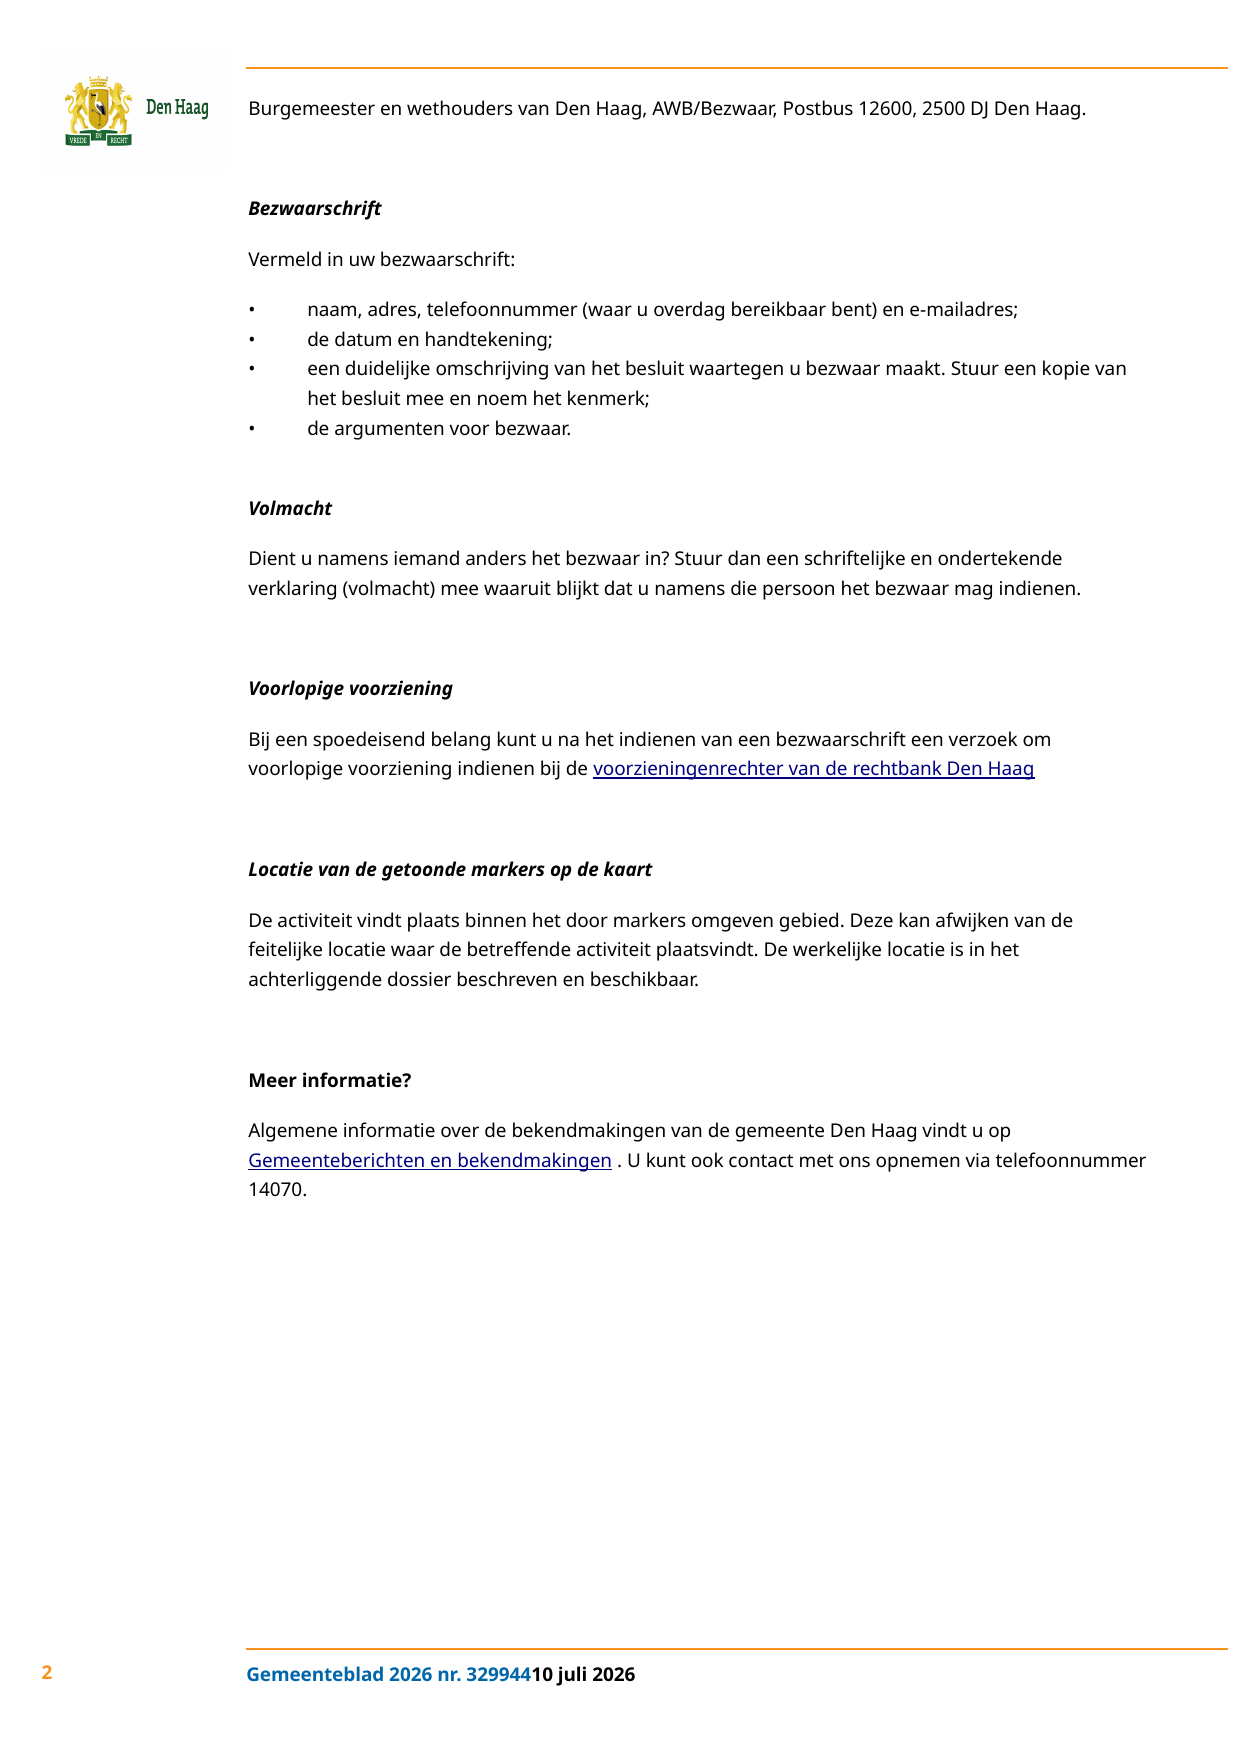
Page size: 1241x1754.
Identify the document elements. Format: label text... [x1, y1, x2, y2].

text Volmacht [248, 495, 1152, 521]
text Voorlopige voorziening [248, 676, 1152, 701]
text Vermeld in uw bezwaarschrift: [248, 246, 1152, 272]
list een duidelijke omschrijving van het besluit waartegen u bezwaar maakt. Stuur een kopie van het besluit mee en noem het kenmerk; [248, 356, 1152, 411]
text Locatie van de getoonde markers op de kaart [248, 856, 1152, 882]
text Meer informatie? [248, 1067, 1152, 1093]
text Algemene informatie over de bekendmakingen van de gemeente Den Haag vindt u op Gemeenteberichten en bekendmakingen . U kunt ook contact met ons opnemen via telefoonnummer 14070. [248, 1117, 1152, 1202]
list naam, adres, telefoonnummer (waar u overdag bereikbaar bent) en e-mailadres; [248, 296, 1152, 322]
list de datum en handtekening; [248, 326, 1152, 352]
text De activiteit vindt plaats binnen het door markers omgeven gebied. Deze kan afwijken van de feitelijke locatie waar de betreffende activiteit plaatsvindt. De werkelijke locatie is in het achterliggende dossier beschreven en beschikbaar. [248, 907, 1152, 992]
list de argumenten voor bezwaar. [248, 415, 1152, 441]
text Bij een spoedeisend belang kunt u na het indienen van een bezwaarschrift een verzoek om voorlopige voorziening indienen bij de voorzieningenrechter van de rechtbank Den Haag [248, 726, 1152, 781]
text Burgemeester en wethouders van Den Haag, AWB/Bezwaar, Postbus 12600, 2500 DJ Den Haag. [248, 95, 1152, 121]
text Dient u namens iemand anders het bezwaar in? Stuur dan een schriftelijke en ondertekende verklaring (volmacht) mee waaruit blijkt dat u namens die persoon het bezwaar mag indienen. [248, 545, 1152, 601]
picture [41, 47, 231, 172]
text Bezwaarschrift [248, 196, 1152, 221]
